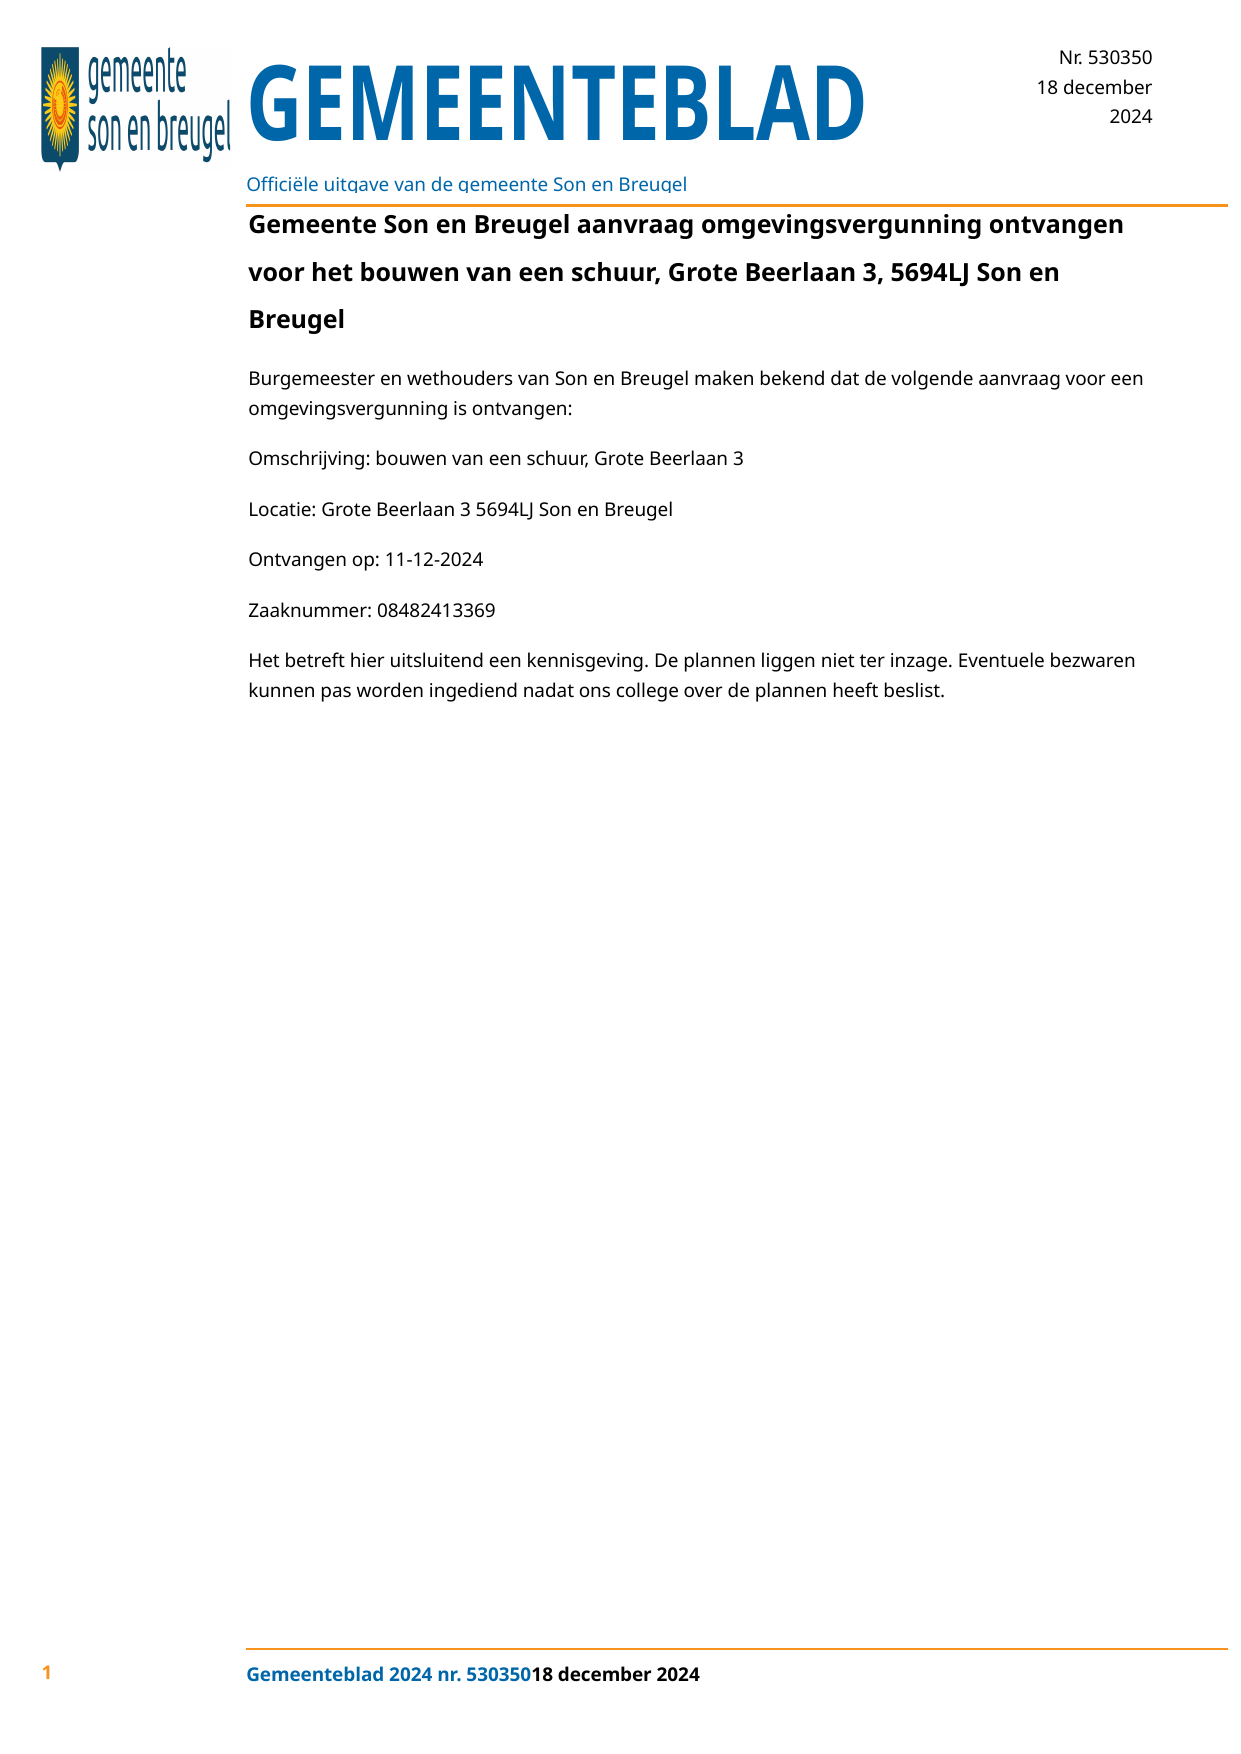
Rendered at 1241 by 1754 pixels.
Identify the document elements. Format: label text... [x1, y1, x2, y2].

text Omschrijving: bouwen van een schuur, Grote Beerlaan 3 [248, 446, 1152, 471]
picture [41, 47, 231, 172]
text Zaaknummer: 08482413369 [248, 597, 1152, 622]
text Locatie: Grote Beerlaan 3 5694LJ Son en Breugel [248, 496, 1152, 522]
text Burgemeester en wethouders van Son en Breugel maken bekend dat de volgende aanvraag voor een omgevingsvergunning is ontvangen: [248, 366, 1152, 421]
text Gemeente Son en Breugel aanvraag omgevingsvergunning ontvangen voor het bouwen van een schuur, Grote Beerlaan 3, 5694LJ Son en Breugel [248, 207, 1152, 336]
text Ontvangen op: 11-12-2024 [248, 546, 1152, 572]
text Het betreft hier uitsluitend een kennisgeving. De plannen liggen niet ter inzage. Eventuele bezwaren kunnen pas worden ingediend nadat ons college over de plannen heeft beslist. [248, 647, 1152, 702]
